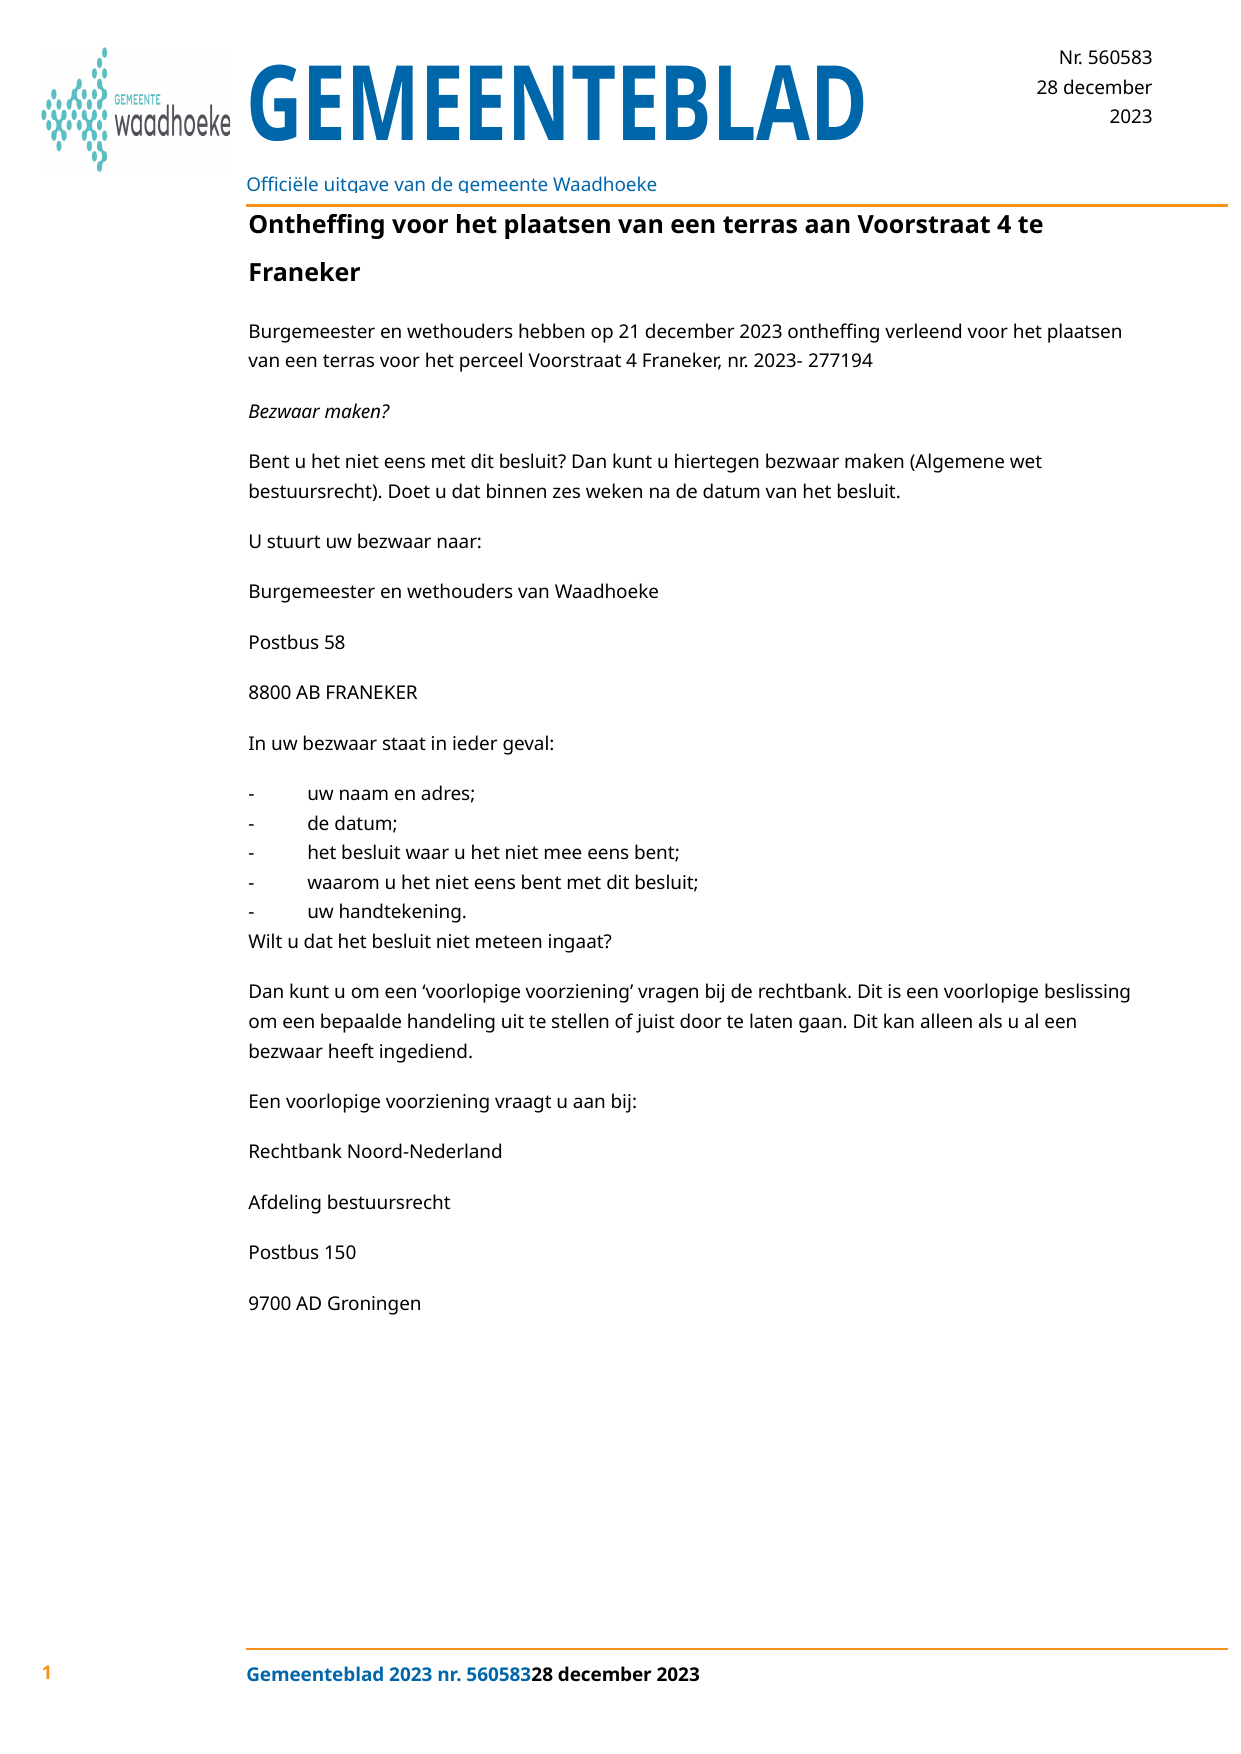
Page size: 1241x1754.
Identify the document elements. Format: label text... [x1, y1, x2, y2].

text Wilt u dat het besluit niet meteen ingaat? [248, 928, 1152, 954]
picture [41, 47, 231, 172]
text Burgemeester en wethouders hebben op 21 december 2023 ontheffing verleend voor het plaatsen van een terras voor het perceel Voorstraat 4 Franeker, nr. 2023- 277194 [248, 318, 1152, 373]
text Bezwaar maken? [248, 398, 1152, 424]
text Postbus 150 [248, 1239, 1152, 1265]
text Afdeling bestuursrecht [248, 1189, 1152, 1215]
list uw handtekening. [248, 899, 1152, 924]
list het besluit waar u het niet mee eens bent; [248, 839, 1152, 865]
text Burgemeester en wethouders van Waadhoeke [248, 579, 1152, 604]
text In uw bezwaar staat in ieder geval: [248, 730, 1152, 756]
text 8800 AB FRANEKER [248, 679, 1152, 705]
text U stuurt uw bezwaar naar: [248, 528, 1152, 554]
list waarom u het niet eens bent met dit besluit; [248, 869, 1152, 895]
text Postbus 58 [248, 629, 1152, 655]
list uw naam en adres; [248, 780, 1152, 806]
text Ontheffing voor het plaatsen van een terras aan Voorstraat 4 te Franeker [248, 207, 1152, 288]
list de datum; [248, 810, 1152, 836]
text Dan kunt u om een ‘voorlopige voorziening’ vragen bij de rechtbank. Dit is een voorlopige beslissing om een bepaalde handeling uit te stellen of juist door te laten gaan. Dit kan alleen als u al een bezwaar heeft ingediend. [248, 979, 1152, 1064]
text 9700 AD Groningen [248, 1290, 1152, 1316]
text Rechtbank Noord-Nederland [248, 1139, 1152, 1164]
text Bent u het niet eens met dit besluit? Dan kunt u hiertegen bezwaar maken (Algemene wet bestuursrecht). Doet u dat binnen zes weken na de datum van het besluit. [248, 448, 1152, 504]
text Een voorlopige voorziening vraagt u aan bij: [248, 1088, 1152, 1114]
